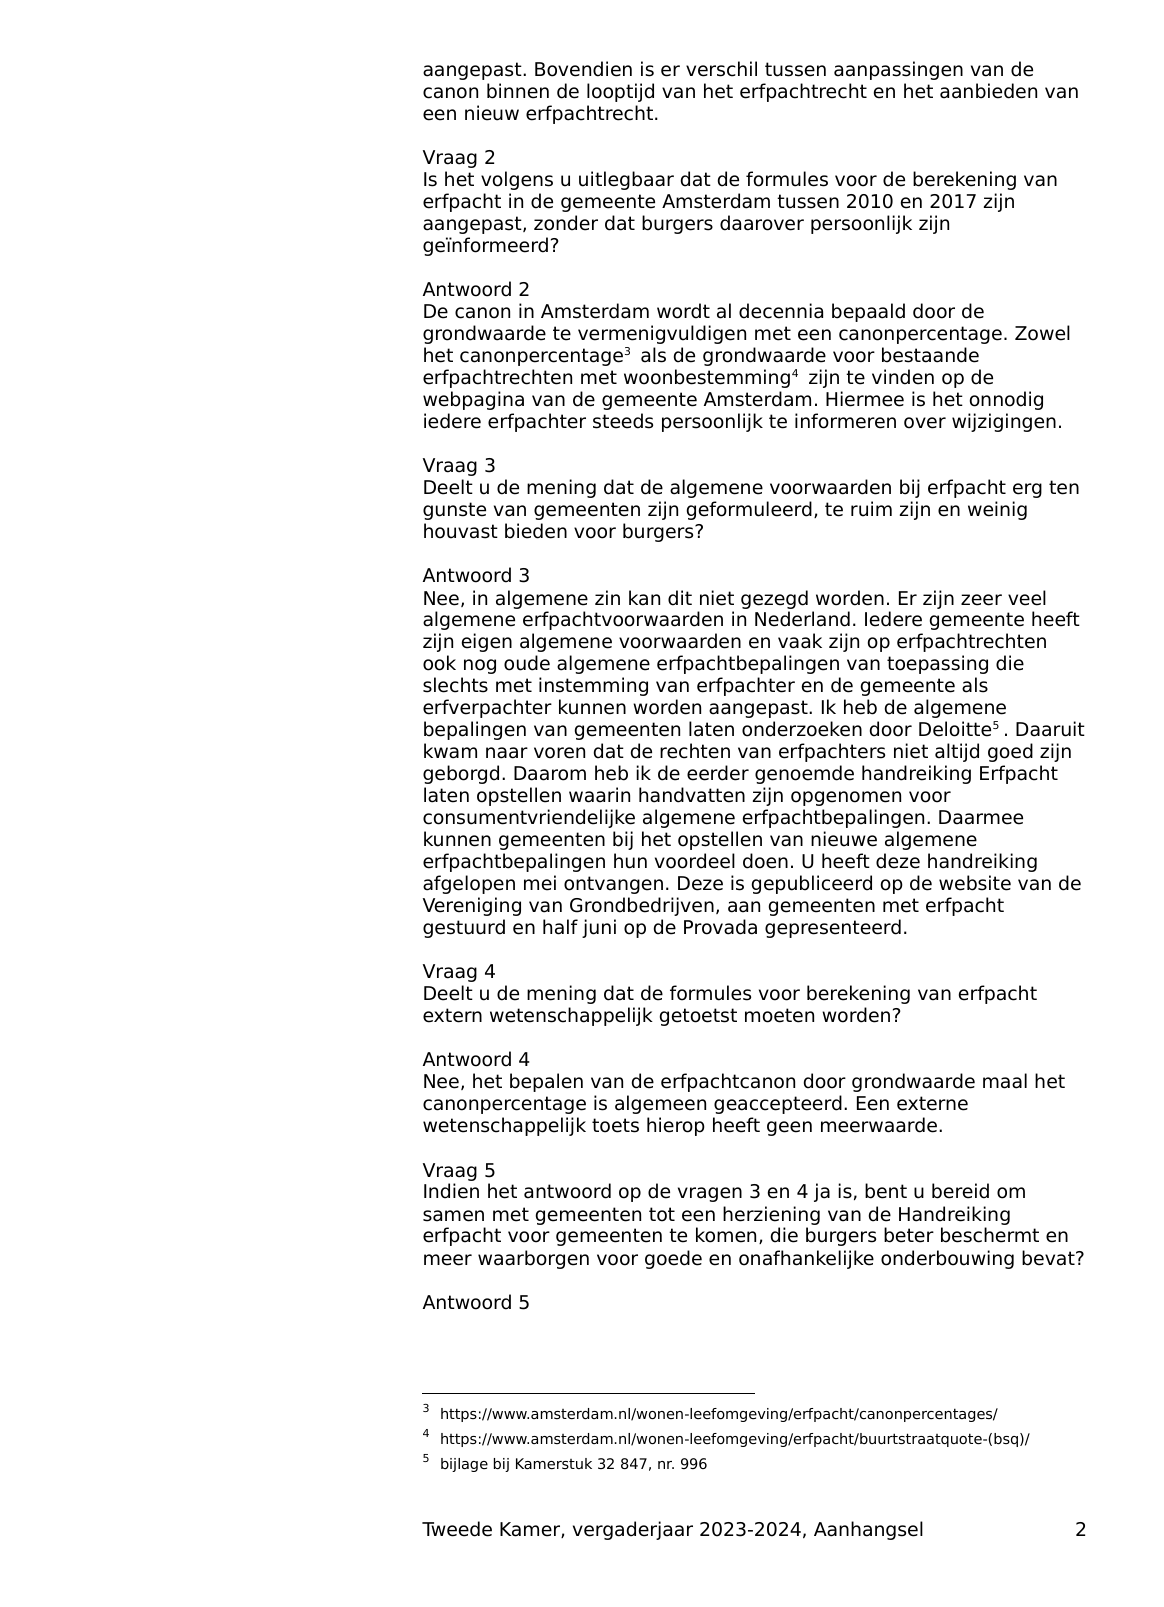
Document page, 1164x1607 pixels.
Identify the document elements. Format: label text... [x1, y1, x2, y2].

text Antwoord 5 [422, 1292, 1087, 1313]
text Antwoord 4 [422, 1049, 1087, 1071]
text aangepast. Bovendien is er verschil tussen aanpassingen van de canon binnen de looptijd van het erfpachtrecht en het aanbieden van een nieuw erfpachtrecht. [422, 59, 1087, 125]
text Is het volgens u uitlegbaar dat de formules voor de berekening van erfpacht in de gemeente Amsterdam tussen 2010 en 2017 zijn aangepast, zonder dat burgers daarover persoonlijk zijn geïnformeerd? [422, 169, 1087, 257]
text Antwoord 3 [422, 565, 1087, 587]
text Vraag 5 [422, 1159, 1087, 1181]
text Nee, het bepalen van de erfpachtcanon door grondwaarde maal het canonpercentage is algemeen geaccepteerd. Een externe wetenschappelijk toets hierop heeft geen meerwaarde. [422, 1071, 1087, 1137]
text Deelt u de mening dat de formules voor berekening van erfpacht extern wetenschappelijk getoetst moeten worden? [422, 983, 1087, 1027]
text bijlage bij Kamerstuk 32 847, nr. 996 [422, 1452, 1087, 1474]
text Indien het antwoord op de vragen 3 en 4 ja is, bent u bereid om samen met gemeenten tot een herziening van de Handreiking erfpacht voor gemeenten te komen, die burgers beter beschermt en meer waarborgen voor goede en onafhankelijke onderbouwing bevat? [422, 1181, 1087, 1269]
text Vraag 3 [422, 455, 1087, 477]
text Deelt u de mening dat de algemene voorwaarden bij erfpacht erg ten gunste van gemeenten zijn geformuleerd, te ruim zijn en weinig houvast bieden voor burgers? [422, 477, 1087, 543]
text https://www.amsterdam.nl/wonen-leefomgeving/erfpacht/buurtstraatquote-(bsq)/ [422, 1427, 1087, 1449]
text De canon in Amsterdam wordt al decennia bepaald door de grondwaarde te vermenigvuldigen met een canonpercentage. Zowel het canonpercentage als de grondwaarde voor bestaande erfpachtrechten met woonbestemming zijn te vinden op de webpagina van de gemeente Amsterdam. Hiermee is het onnodig iedere erfpachter steeds persoonlijk te informeren over wijzigingen. [422, 301, 1087, 433]
text https://www.amsterdam.nl/wonen-leefomgeving/erfpacht/canonpercentages/ [422, 1402, 1087, 1424]
text Vraag 4 [422, 961, 1087, 983]
text Vraag 2 [422, 147, 1087, 169]
text Nee, in algemene zin kan dit niet gezegd worden. Er zijn zeer veel algemene erfpachtvoorwaarden in Nederland. Iedere gemeente heeft zijn eigen algemene voorwaarden en vaak zijn op erfpachtrechten ook nog oude algemene erfpachtbepalingen van toepassing die slechts met instemming van erfpachter en de gemeente als erfverpachter kunnen worden aangepast. Ik heb de algemene bepalingen van gemeenten laten onderzoeken door Deloitte. Daaruit kwam naar voren dat de rechten van erfpachters niet altijd goed zijn geborgd. Daarom heb ik de eerder genoemde handreiking Erfpacht laten opstellen waarin handvatten zijn opgenomen voor consumentvriendelijke algemene erfpachtbepalingen. Daarmee kunnen gemeenten bij het opstellen van nieuwe algemene erfpachtbepalingen hun voordeel doen. U heeft deze handreiking afgelopen mei ontvangen. Deze is gepubliceerd op de website van de Vereniging van Grondbedrijven, aan gemeenten met erfpacht gestuurd en half juni op de Provada gepresenteerd. [422, 587, 1087, 939]
text Antwoord 2 [422, 279, 1087, 301]
